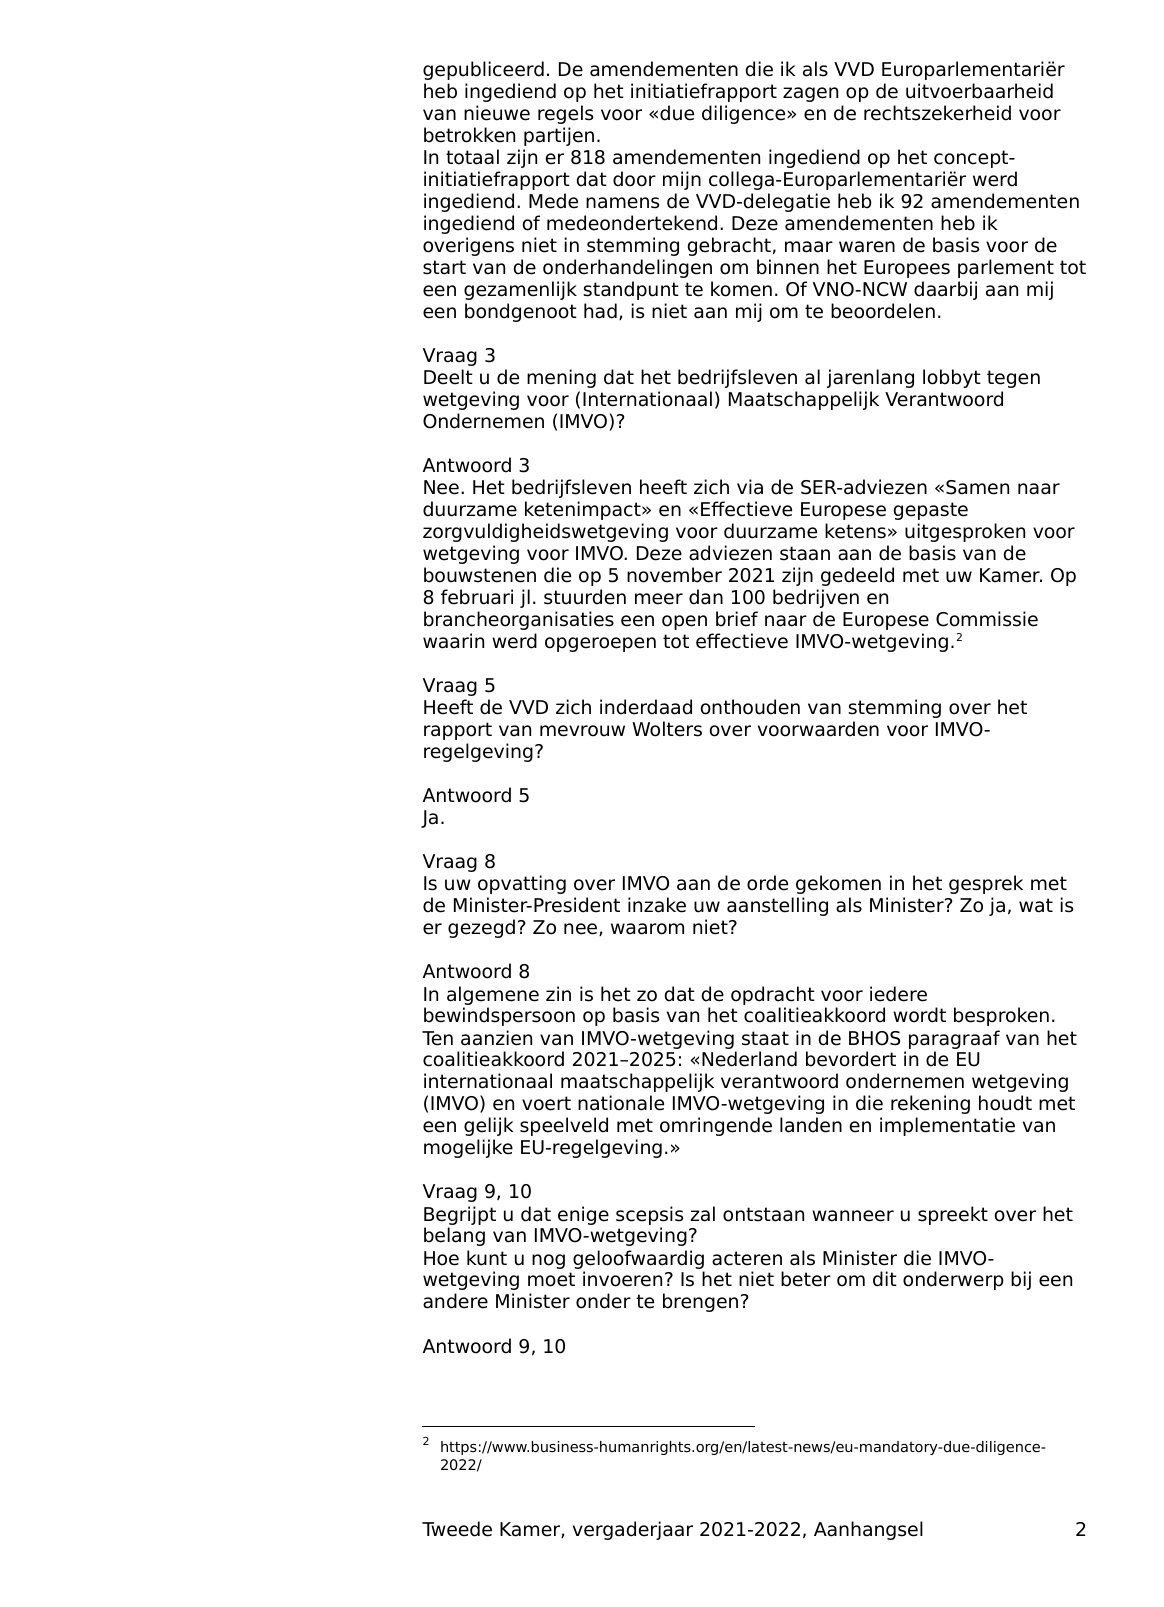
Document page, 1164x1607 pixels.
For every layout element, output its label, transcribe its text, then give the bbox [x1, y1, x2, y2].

text Antwoord 9, 10 [422, 1336, 1087, 1357]
text In algemene zin is het zo dat de opdracht voor iedere bewindspersoon op basis van het coalitieakkoord wordt besproken. Ten aanzien van IMVO-wetgeving staat in de BHOS paragraaf van het coalitieakkoord 2021–2025: «Nederland bevordert in de EU internationaal maatschappelijk verantwoord ondernemen wetgeving (IMVO) en voert nationale IMVO-wetgeving in die rekening houdt met een gelijk speelveld met omringende landen en implementatie van mogelijke EU-regelgeving.» [422, 983, 1087, 1159]
text Vraag 8 [422, 851, 1087, 873]
text Vraag 9, 10 [422, 1181, 1087, 1203]
text Hoe kunt u nog geloofwaardig acteren als Minister die IMVO-wetgeving moet invoeren? Is het niet beter om dit onderwerp bij een andere Minister onder te brengen? [422, 1247, 1087, 1313]
text Is uw opvatting over IMVO aan de orde gekomen in het gesprek met de Minister-President inzake uw aanstelling als Minister? Zo ja, wat is er gezegd? Zo nee, waarom niet? [422, 873, 1087, 939]
text Vraag 3 [422, 345, 1087, 367]
text gepubliceerd. De amendementen die ik als VVD Europarlementariër heb ingediend op het initiatiefrapport zagen op de uitvoerbaarheid van nieuwe regels voor «due diligence» en de rechtszekerheid voor betrokken partijen. [422, 59, 1087, 147]
text Vraag 5 [422, 675, 1087, 697]
text Deelt u de mening dat het bedrijfsleven al jarenlang lobbyt tegen wetgeving voor (Internationaal) Maatschappelijk Verantwoord Ondernemen (IMVO)? [422, 367, 1087, 433]
text Antwoord 5 [422, 785, 1087, 807]
text Antwoord 8 [422, 961, 1087, 983]
text Ja. [422, 807, 1087, 829]
text Antwoord 3 [422, 455, 1087, 477]
text In totaal zijn er 818 amendementen ingediend op het concept-initiatiefrapport dat door mijn collega-Europarlementariër werd ingediend. Mede namens de VVD-delegatie heb ik 92 amendementen ingediend of medeondertekend. Deze amendementen heb ik overigens niet in stemming gebracht, maar waren de basis voor de start van de onderhandelingen om binnen het Europees parlement tot een gezamenlijk standpunt te komen. Of VNO-NCW daarbij aan mij een bondgenoot had, is niet aan mij om te beoordelen. [422, 147, 1087, 323]
text Nee. Het bedrijfsleven heeft zich via de SER-adviezen «Samen naar duurzame ketenimpact» en «Effectieve Europese gepaste zorgvuldigheidswetgeving voor duurzame ketens» uitgesproken voor wetgeving voor IMVO. Deze adviezen staan aan de basis van de bouwstenen die op 5 november 2021 zijn gedeeld met uw Kamer. Op 8 februari jl. stuurden meer dan 100 bedrijven en brancheorganisaties een open brief naar de Europese Commissie waarin werd opgeroepen tot effectieve IMVO-wetgeving. [422, 477, 1087, 653]
text Begrijpt u dat enige scepsis zal ontstaan wanneer u spreekt over het belang van IMVO-wetgeving? [422, 1203, 1087, 1247]
text Heeft de VVD zich inderdaad onthouden van stemming over het rapport van mevrouw Wolters over voorwaarden voor IMVO-regelgeving? [422, 697, 1087, 763]
text https://www.business-humanrights.org/en/latest-news/eu-mandatory-due-diligence-2022/ [422, 1435, 1087, 1474]
